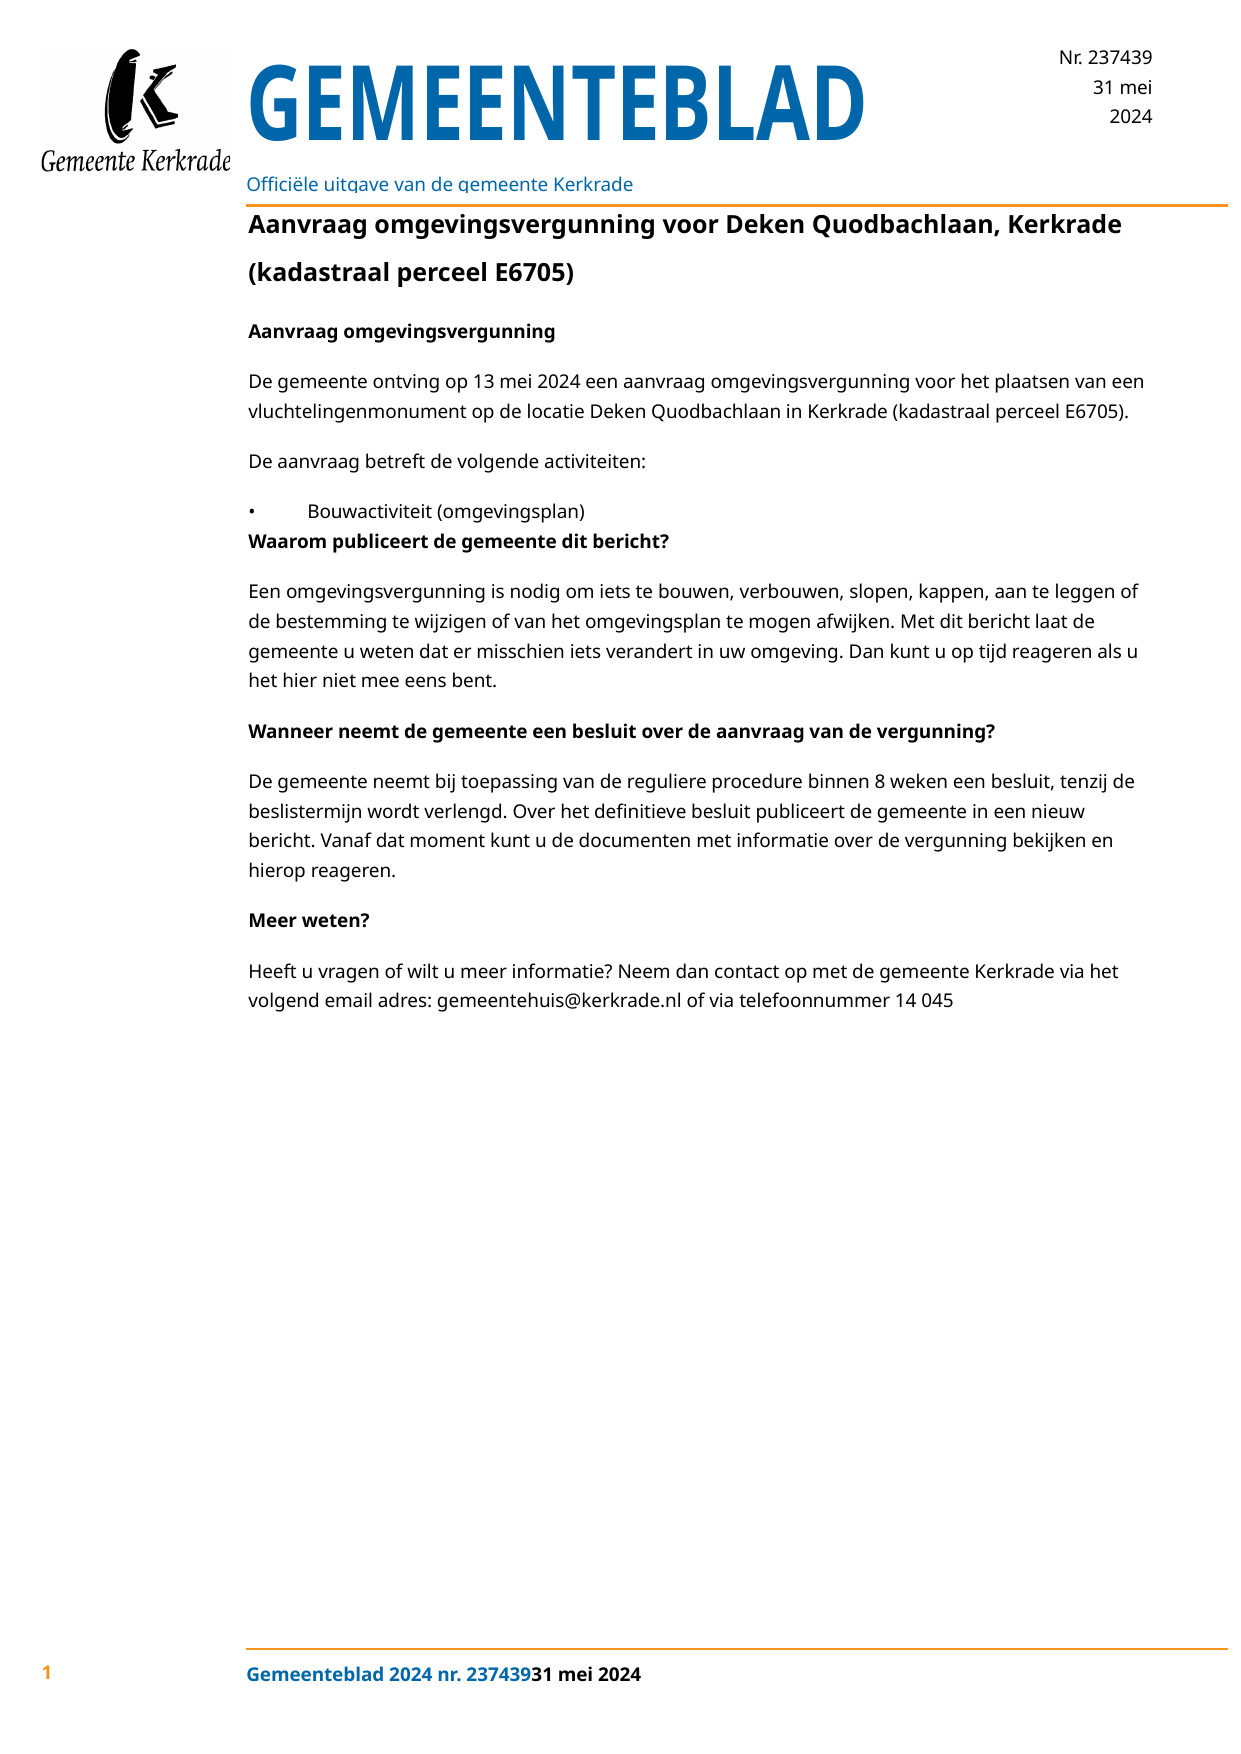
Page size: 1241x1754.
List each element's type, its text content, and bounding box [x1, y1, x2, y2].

text De aanvraag betreft de volgende activiteiten: [248, 448, 1152, 474]
text Aanvraag omgevingsvergunning [248, 318, 1152, 344]
text Wanneer neemt de gemeente een besluit over de aanvraag van de vergunning? [248, 718, 1152, 744]
list Bouwactiviteit (omgevingsplan) [248, 499, 1152, 524]
text Heeft u vragen of wilt u meer informatie? Neem dan contact op met de gemeente Kerkrade via het volgend email adres: gemeentehuis@kerkrade.nl of via telefoonnummer 14 045 [248, 958, 1152, 1013]
picture [41, 47, 231, 172]
text De gemeente ontving op 13 mei 2024 een aanvraag omgevingsvergunning voor het plaatsen van een vluchtelingenmonument op de locatie Deken Quodbachlaan in Kerkrade (kadastraal perceel E6705). [248, 368, 1152, 424]
text Een omgevingsvergunning is nodig om iets te bouwen, verbouwen, slopen, kappen, aan te leggen of de bestemming te wijzigen of van het omgevingsplan te mogen afwijken. Met dit bericht laat de gemeente u weten dat er misschien iets verandert in uw omgeving. Dan kunt u op tijd reageren als u het hier niet mee eens bent. [248, 579, 1152, 693]
text Waarom publiceert de gemeente dit bericht? [248, 528, 1152, 554]
text Meer weten? [248, 907, 1152, 933]
text Aanvraag omgevingsvergunning voor Deken Quodbachlaan, Kerkrade (kadastraal perceel E6705) [248, 207, 1152, 288]
text De gemeente neemt bij toepassing van de reguliere procedure binnen 8 weken een besluit, tenzij de beslistermijn wordt verlengd. Over het definitieve besluit publiceert de gemeente in een nieuw bericht. Vanaf dat moment kunt u de documenten met informatie over de vergunning bekijken en hierop reageren. [248, 768, 1152, 883]
